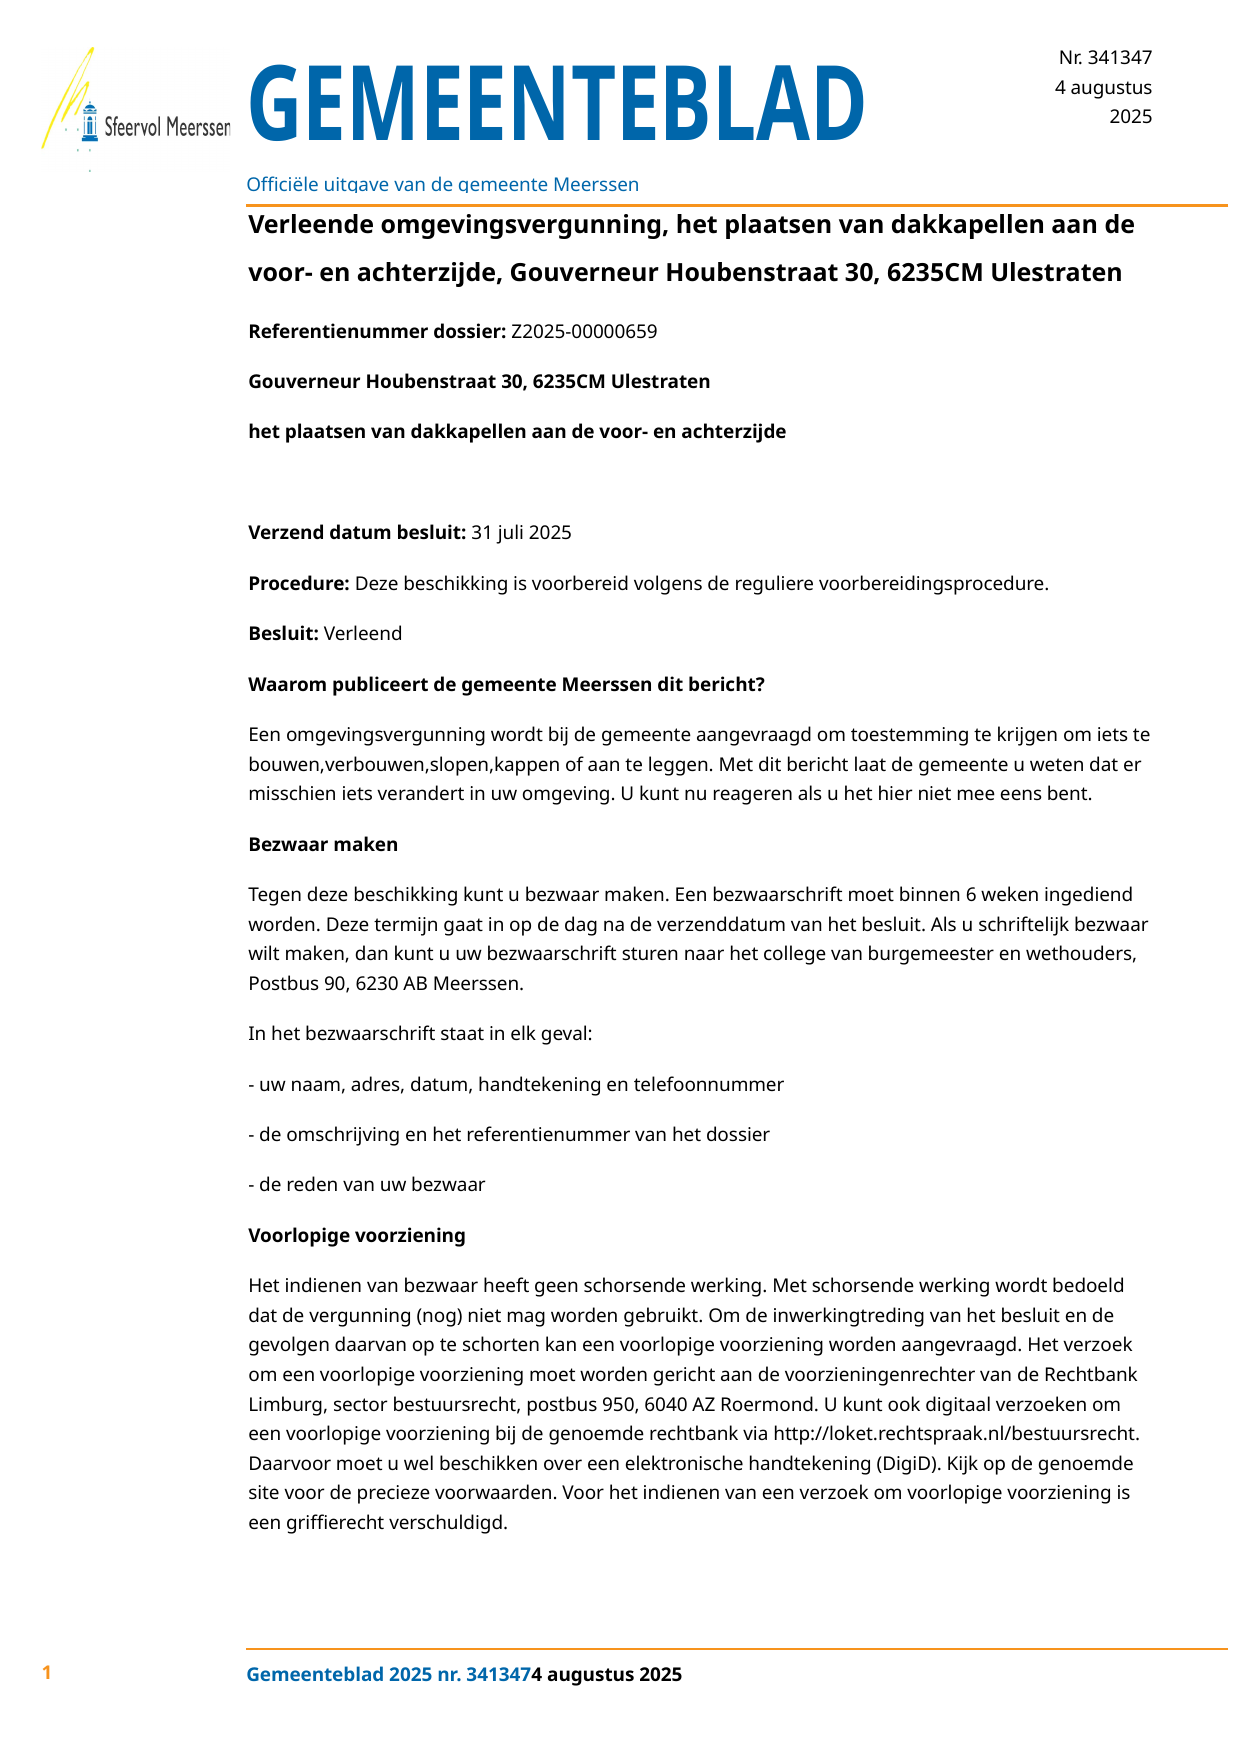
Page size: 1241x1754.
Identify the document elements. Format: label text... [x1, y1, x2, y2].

text Verleende omgevingsvergunning, het plaatsen van dakkapellen aan de voor- en achterzijde, Gouverneur Houbenstraat 30, 6235CM Ulestraten [248, 207, 1152, 288]
text In het bezwaarschrift staat in elk geval: [248, 1020, 1152, 1046]
text Gouverneur Houbenstraat 30, 6235CM Ulestraten [248, 368, 1152, 394]
picture [41, 47, 231, 172]
text Bezwaar maken [248, 831, 1152, 857]
text - uw naam, adres, datum, handtekening en telefoonnummer [248, 1071, 1152, 1097]
text Verzend datum besluit: 31 juli 2025 [248, 519, 1152, 545]
text Referentienummer dossier: Z2025-00000659 [248, 318, 1152, 344]
text Procedure: Deze beschikking is voorbereid volgens de reguliere voorbereidingsprocedure. [248, 570, 1152, 596]
text - de omschrijving en het referentienummer van het dossier [248, 1121, 1152, 1147]
text Een omgevingsvergunning wordt bij de gemeente aangevraagd om toestemming te krijgen om iets te bouwen,verbouwen,slopen,kappen of aan te leggen. Met dit bericht laat de gemeente u weten dat er misschien iets verandert in uw omgeving. U kunt nu reageren als u het hier niet mee eens bent. [248, 721, 1152, 806]
text - de reden van uw bezwaar [248, 1172, 1152, 1197]
text Voorlopige voorziening [248, 1222, 1152, 1248]
text Het indienen van bezwaar heeft geen schorsende werking. Met schorsende werking wordt bedoeld dat de vergunning (nog) niet mag worden gebruikt. Om de inwerkingtreding van het besluit en de gevolgen daarvan op te schorten kan een voorlopige voorziening worden aangevraagd. Het verzoek om een voorlopige voorziening moet worden gericht aan de voorzieningenrechter van de Rechtbank Limburg, sector bestuursrecht, postbus 950, 6040 AZ Roermond. U kunt ook digitaal verzoeken om een voorlopige voorziening bij de genoemde rechtbank via http://loket.rechtspraak.nl/bestuursrecht. Daarvoor moet u wel beschikken over een elektronische handtekening (DigiD). Kijk op de genoemde site voor de precieze voorwaarden. Voor het indienen van een verzoek om voorlopige voorziening is een griffierecht verschuldigd. [248, 1272, 1152, 1535]
text het plaatsen van dakkapellen aan de voor- en achterzijde [248, 419, 1152, 444]
text Waarom publiceert de gemeente Meerssen dit bericht? [248, 671, 1152, 697]
text Tegen deze beschikking kunt u bezwaar maken. Een bezwaarschrift moet binnen 6 weken ingediend worden. Deze termijn gaat in op de dag na de verzenddatum van het besluit. Als u schriftelijk bezwaar wilt maken, dan kunt u uw bezwaarschrift sturen naar het college van burgemeester en wethouders, Postbus 90, 6230 AB Meerssen. [248, 881, 1152, 996]
text Besluit: Verleend [248, 620, 1152, 646]
